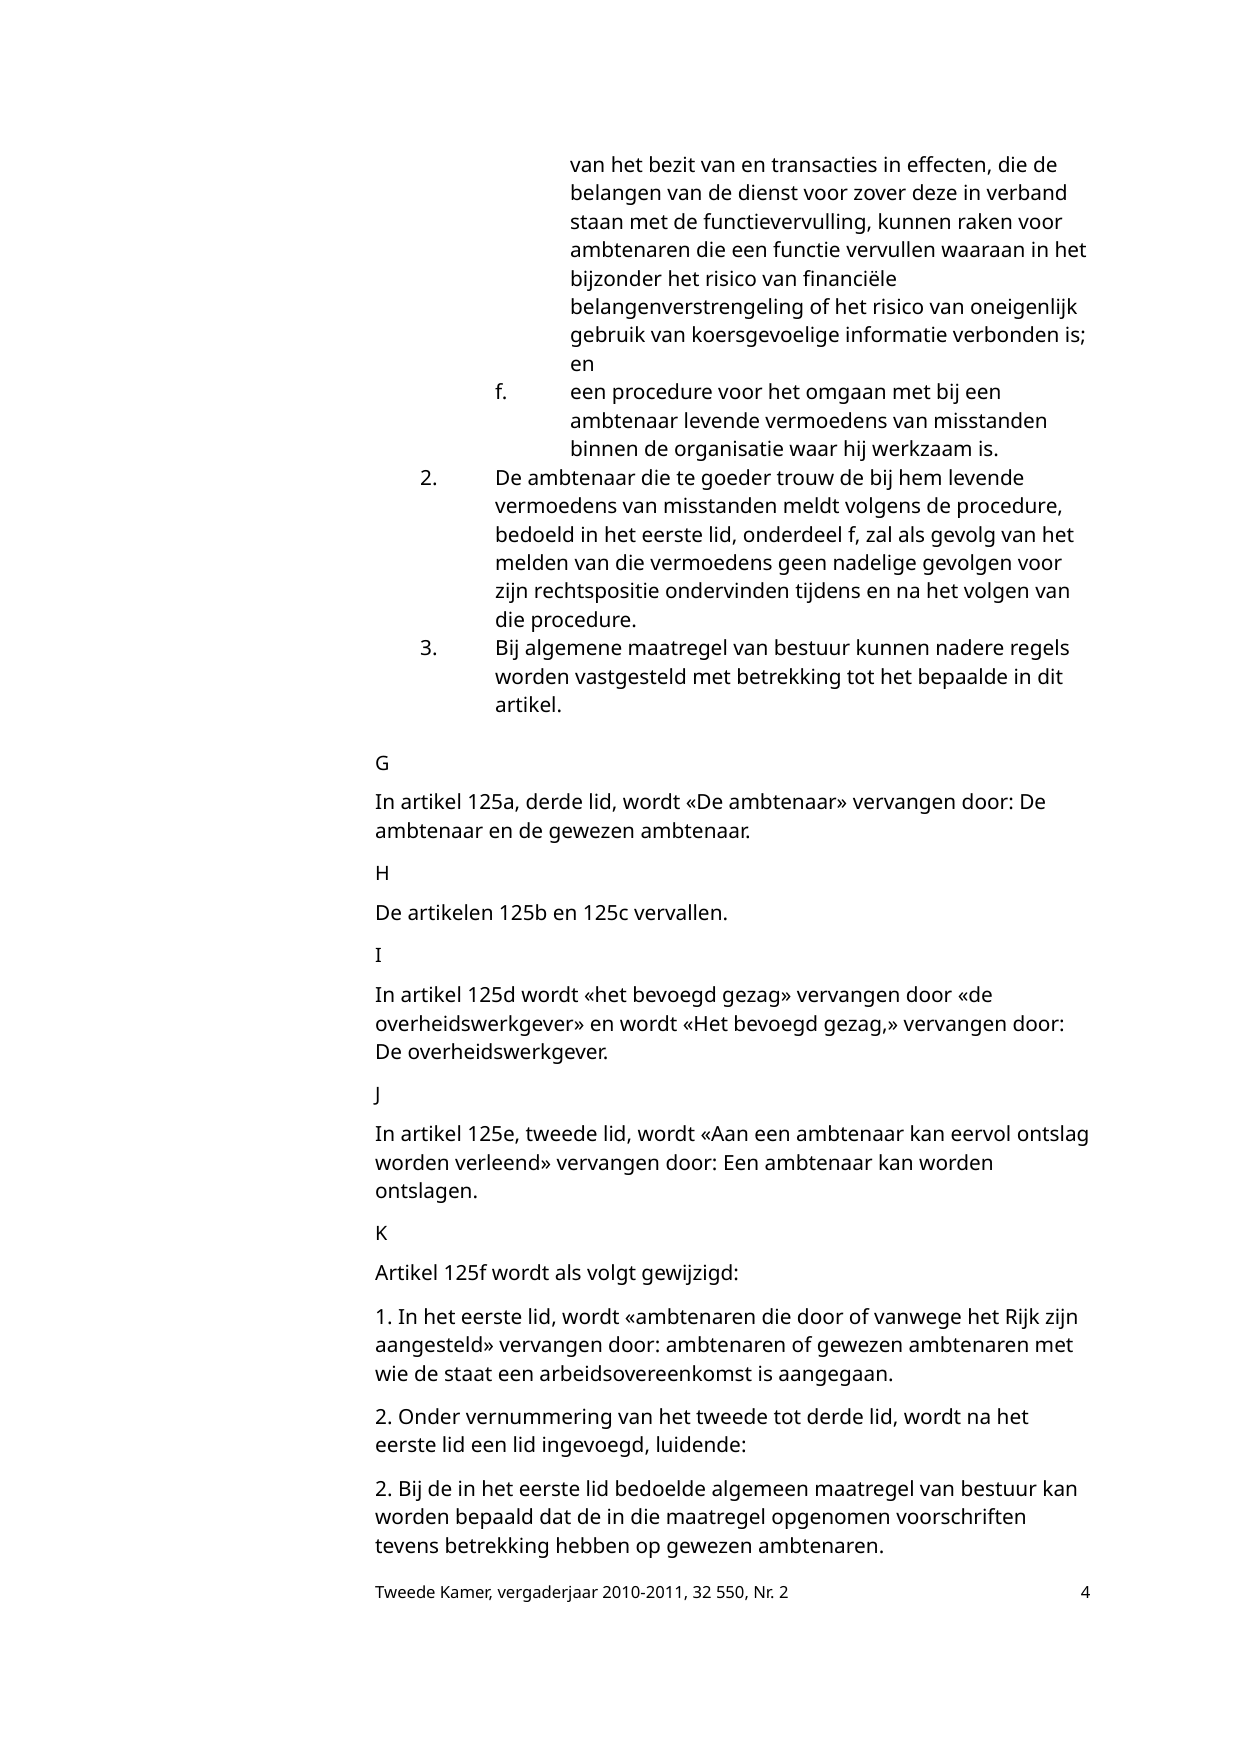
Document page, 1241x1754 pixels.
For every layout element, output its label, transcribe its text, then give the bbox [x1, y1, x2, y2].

text K [375, 1220, 1090, 1247]
text J [375, 1081, 1090, 1108]
text In artikel 125d wordt «het bevoegd gezag» vervangen door «de overheidswerkgever» en wordt «Het bevoegd gezag,» vervangen door: De overheidswerkgever. [375, 980, 1090, 1066]
text 1. In het eerste lid, wordt «ambtenaren die door of vanwege het Rijk zijn aangesteld» vervangen door: ambtenaren of gewezen ambtenaren met wie de staat een arbeidsovereenkomst is aangegaan. [375, 1302, 1090, 1387]
text De artikelen 125b en 125c vervallen. [375, 898, 1090, 927]
list een procedure voor het omgaan met bij een ambtenaar levende vermoedens van misstanden binnen de organisatie waar hij werkzaam is. [495, 377, 1090, 463]
text In artikel 125a, derde lid, wordt «De ambtenaar» vervangen door: De ambtenaar en de gewezen ambtenaar. [375, 787, 1090, 844]
list Bij algemene maatregel van bestuur kunnen nadere regels worden vastgesteld met betrekking tot het bepaalde in dit artikel. [420, 633, 1090, 719]
list van het bezit van en transacties in effecten, die de belangen van de dienst voor zover deze in verband staan met de functievervulling, kunnen raken voor ambtenaren die een functie vervullen waaraan in het bijzonder het risico van financiële belangenverstrengeling of het risico van oneigenlijk gebruik van koersgevoelige informatie verbonden is; en [495, 150, 1090, 377]
text Artikel 125f wordt als volgt gewijzigd: [375, 1258, 1090, 1287]
text G [375, 749, 1090, 776]
list De ambtenaar die te goeder trouw de bij hem levende vermoedens van misstanden meldt volgens de procedure, bedoeld in het eerste lid, onderdeel f, zal als gevolg van het melden van die vermoedens geen nadelige gevolgen voor zijn rechtspositie ondervinden tijdens en na het volgen van die procedure. [420, 463, 1090, 633]
text 2. Onder vernummering van het tweede tot derde lid, wordt na het eerste lid een lid ingevoegd, luidende: [375, 1402, 1090, 1459]
text I [375, 942, 1090, 968]
text H [375, 859, 1090, 886]
text In artikel 125e, tweede lid, wordt «Aan een ambtenaar kan eervol ontslag worden verleend» vervangen door: Een ambtenaar kan worden ontslagen. [375, 1119, 1090, 1205]
text 2. Bij de in het eerste lid bedoelde algemeen maatregel van bestuur kan worden bepaald dat de in die maatregel opgenomen voorschriften tevens betrekking hebben op gewezen ambtenaren. [375, 1474, 1090, 1559]
